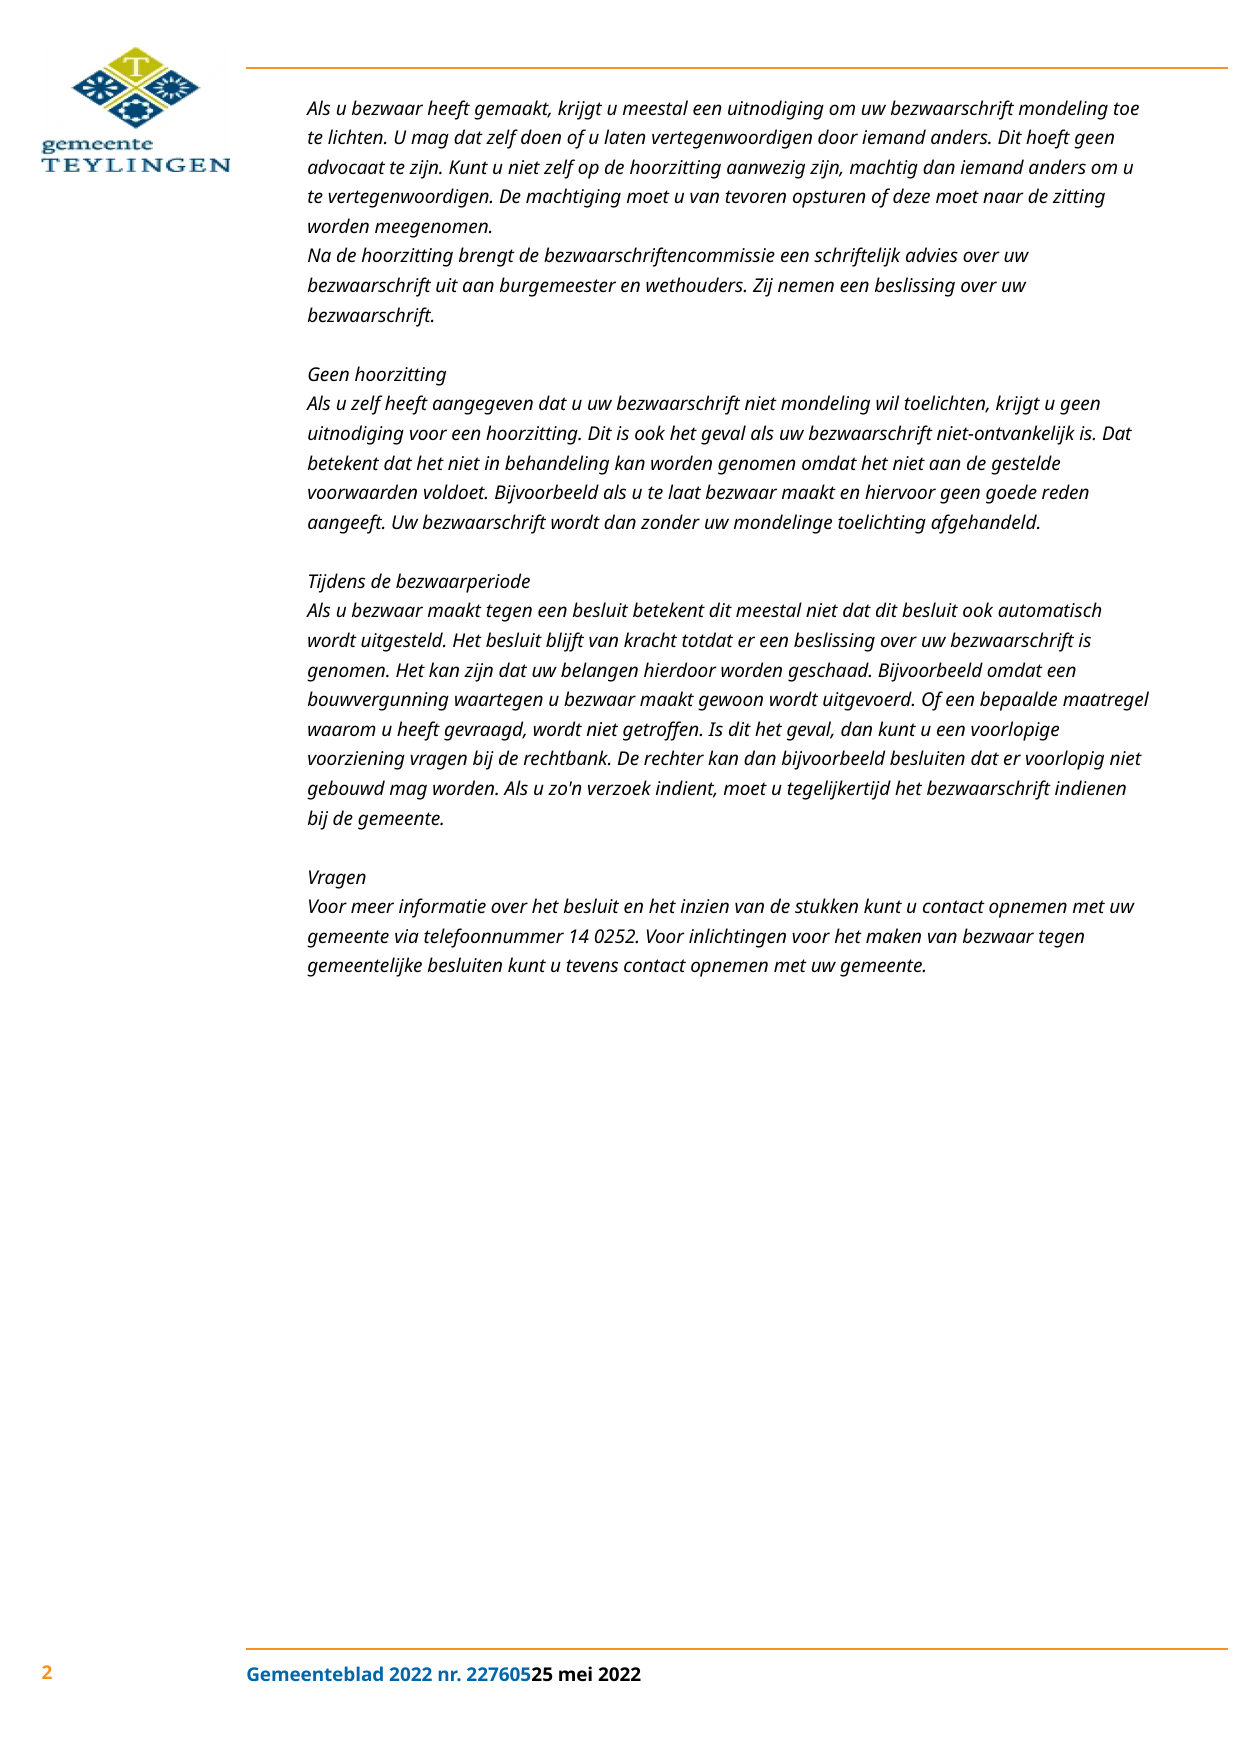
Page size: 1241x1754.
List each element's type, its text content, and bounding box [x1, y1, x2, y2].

list Voor meer informatie over het besluit en het inzien van de stukken kunt u contact opnemen met uw gemeente via telefoonnummer 14 0252. Voor inlichtingen voor het maken van bezwaar tegen gemeentelijke besluiten kunt u tevens contact opnemen met uw gemeente. [248, 893, 1152, 978]
list Tijdens de bezwaarperiode [248, 568, 1152, 594]
list Geen hoorzitting [248, 361, 1152, 387]
list Als u bezwaar heeft gemaakt, krijgt u meestal een uitnodiging om uw bezwaarschrift mondeling toe te lichten. U mag dat zelf doen of u laten vertegenwoordigen door iemand anders. Dit hoeft geen advocaat te zijn. Kunt u niet zelf op de hoorzitting aanwezig zijn, machtig dan iemand anders om u te vertegenwoordigen. De machtiging moet u van tevoren opsturen of deze moet naar de zitting worden meegenomen. [248, 95, 1152, 239]
list Vragen [248, 864, 1152, 890]
picture [41, 47, 231, 172]
list Als u bezwaar maakt tegen een besluit betekent dit meestal niet dat dit besluit ook automatisch wordt uitgesteld. Het besluit blijft van kracht totdat er een beslissing over uw bezwaarschrift is genomen. Het kan zijn dat uw belangen hierdoor worden geschaad. Bijvoorbeeld omdat een bouwvergunning waartegen u bezwaar maakt gewoon wordt uitgevoerd. Of een bepaalde maatregel waarom u heeft gevraagd, wordt niet getroffen. Is dit het geval, dan kunt u een voorlopige voorziening vragen bij de rechtbank. De rechter kan dan bijvoorbeeld besluiten dat er voorlopig niet gebouwd mag worden. Als u zo'n verzoek indient, moet u tegelijkertijd het bezwaarschrift indienen bij de gemeente. [248, 598, 1152, 831]
list Als u zelf heeft aangegeven dat u uw bezwaarschrift niet mondeling wil toelichten, krijgt u geen uitnodiging voor een hoorzitting. Dit is ook het geval als uw bezwaarschrift niet-ontvankelijk is. Dat betekent dat het niet in behandeling kan worden genomen omdat het niet aan de gestelde voorwaarden voldoet. Bijvoorbeeld als u te laat bezwaar maakt en hiervoor geen goede reden aangeeft. Uw bezwaarschrift wordt dan zonder uw mondelinge toelichting afgehandeld. [248, 391, 1152, 535]
list Na de hoorzitting brengt de bezwaarschriftencommissie een schriftelijk advies over uw bezwaarschrift uit aan burgemeester en wethouders. Zij nemen een beslissing over uw bezwaarschrift. [248, 243, 1152, 328]
